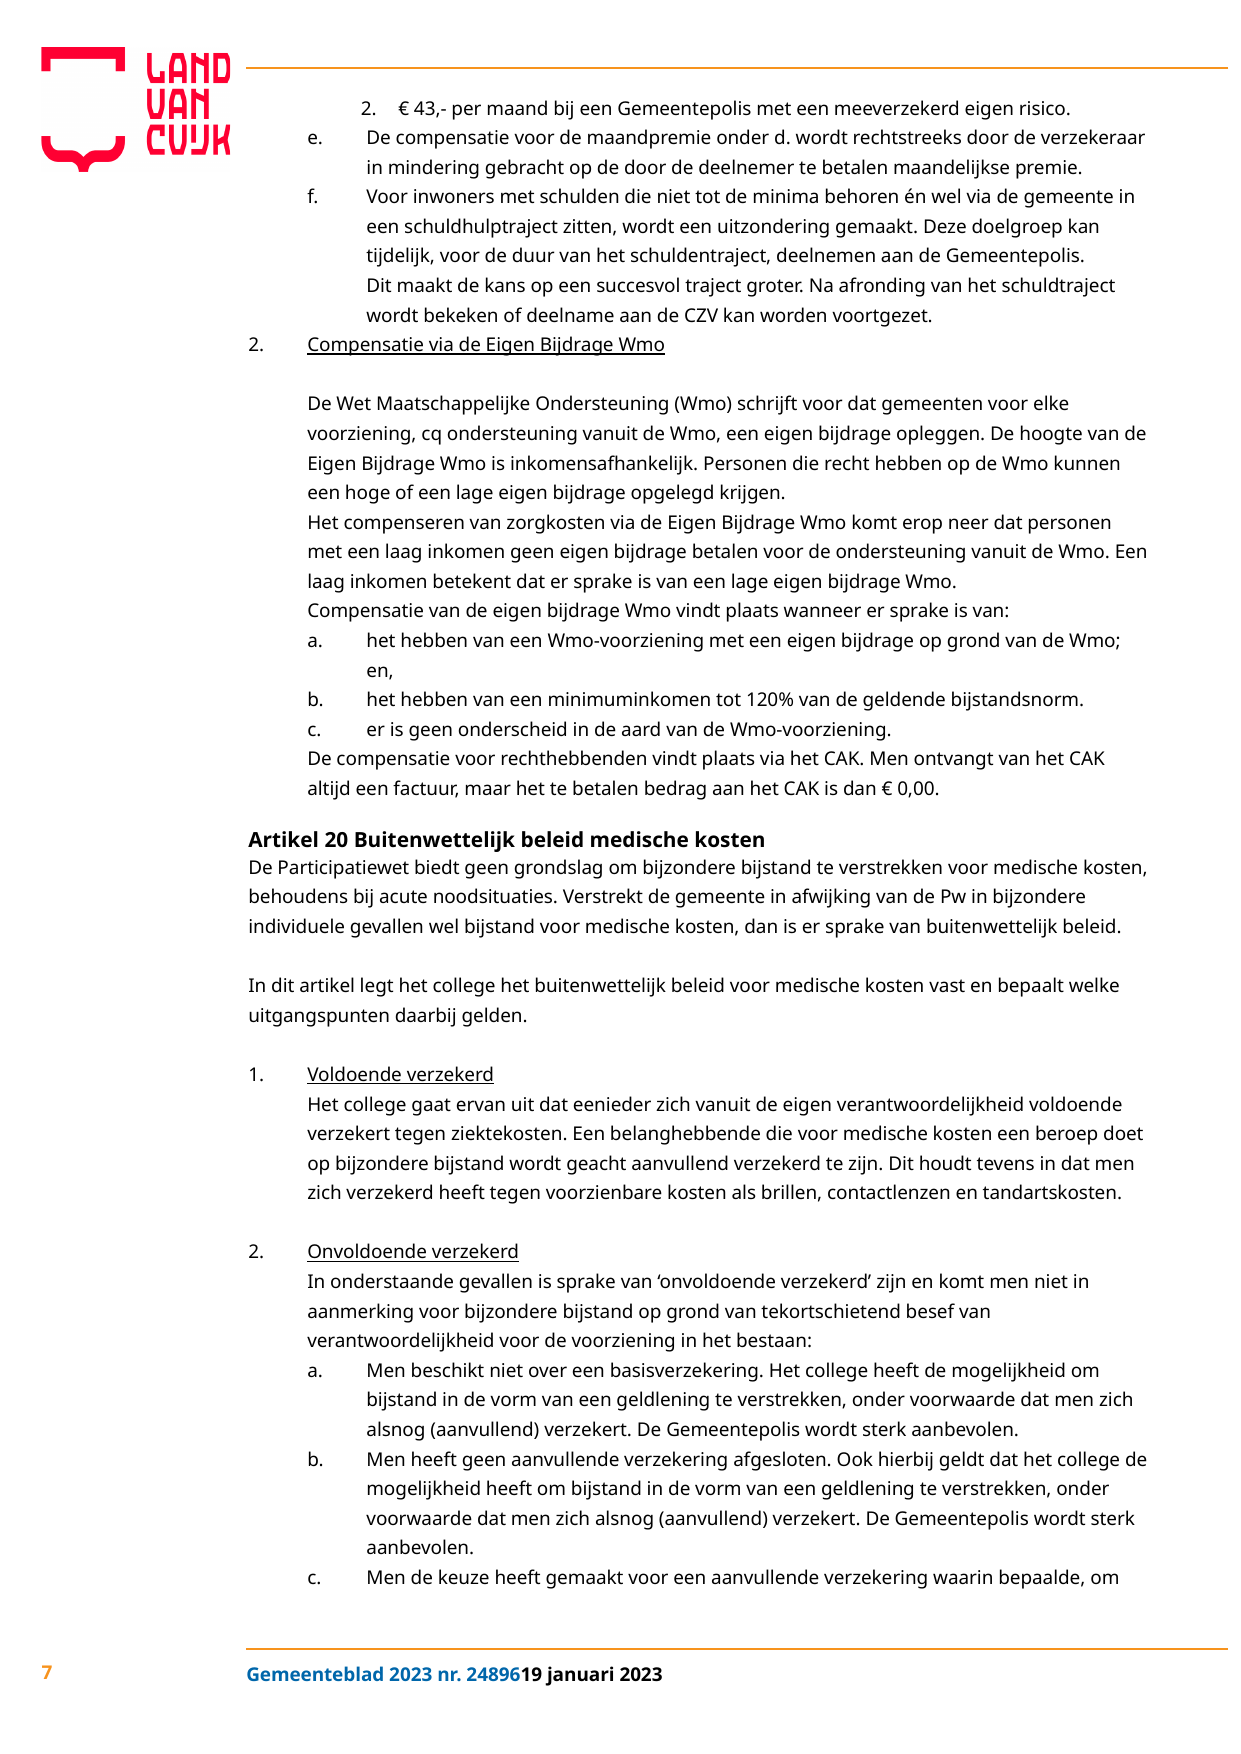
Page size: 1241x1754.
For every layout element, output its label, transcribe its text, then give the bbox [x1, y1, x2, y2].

list De compensatie voor de maandpremie onder d. wordt rechtstreeks door de verzekeraar in mindering gebracht op de door de deelnemer te betalen maandelijkse premie. [307, 124, 1152, 180]
list Men heeft geen aanvullende verzekering afgesloten. Ook hierbij geldt dat het college de mogelijkheid heeft om bijstand in de vorm van een geldlening te verstrekken, onder voorwaarde dat men zich alsnog (aanvullend) verzekert. De Gemeentepolis wordt sterk aanbevolen. [307, 1446, 1152, 1560]
list Voor inwoners met schulden die niet tot de minima behoren én wel via de gemeente in een schuldhulptraject zitten, wordt een uitzondering gemaakt. Deze doelgroep kan tijdelijk, voor de duur van het schuldentraject, deelnemen aan de Gemeentepolis. [307, 183, 1152, 268]
list De compensatie voor rechthebbenden vindt plaats via het CAK. Men ontvangt van het CAK altijd een factuur, maar het te betalen bedrag aan het CAK is dan € 0,00. [248, 746, 1152, 801]
list Dit maakt de kans op een succesvol traject groter. Na afronding van het schuldtraject wordt bekeken of deelname aan de CZV kan worden voortgezet. [307, 272, 1152, 328]
list Compensatie van de eigen bijdrage Wmo vindt plaats wanneer er sprake is van: [248, 598, 1152, 623]
list Het college gaat ervan uit dat eenieder zich vanuit de eigen verantwoordelijkheid voldoende verzekert tegen ziektekosten. Een belanghebbende die voor medische kosten een beroep doet op bijzondere bijstand wordt geacht aanvullend verzekerd te zijn. Dit houdt tevens in dat men zich verzekerd heeft tegen voorzienbare kosten als brillen, contactlenzen en tandartskosten. [248, 1091, 1152, 1205]
list In onderstaande gevallen is sprake van ‘onvoldoende verzekerd’ zijn en komt men niet in aanmerking voor bijzondere bijstand op grond van tekortschietend besef van verantwoordelijkheid voor de voorziening in het bestaan: [248, 1268, 1152, 1353]
list € 43,- per maand bij een Gemeentepolis met een meeverzekerd eigen risico. [361, 95, 1152, 121]
list De Wet Maatschappelijke Ondersteuning (Wmo) schrijft voor dat gemeenten voor elke voorziening, cq ondersteuning vanuit de Wmo, een eigen bijdrage opleggen. De hoogte van de Eigen Bijdrage Wmo is inkomensafhankelijk. Personen die recht hebben op de Wmo kunnen een hoge of een lage eigen bijdrage opgelegd krijgen. [248, 391, 1152, 505]
list het hebben van een Wmo-voorziening met een eigen bijdrage op grond van de Wmo; en, [307, 627, 1152, 683]
list Onvoldoende verzekerd [248, 1239, 1152, 1264]
text In dit artikel legt het college het buitenwettelijk beleid voor medische kosten vast en bepaalt welke uitgangspunten daarbij gelden. [248, 972, 1152, 1028]
picture [41, 47, 231, 172]
list het hebben van een minimuminkomen tot 120% van de geldende bijstandsnorm. [307, 686, 1152, 712]
list Voldoende verzekerd [248, 1061, 1152, 1087]
list Het compenseren van zorgkosten via de Eigen Bijdrage Wmo komt erop neer dat personen met een laag inkomen geen eigen bijdrage betalen voor de ondersteuning vanuit de Wmo. Een laag inkomen betekent dat er sprake is van een lage eigen bijdrage Wmo. [248, 509, 1152, 594]
list Men beschikt niet over een basisverzekering. Het college heeft de mogelijkheid om bijstand in de vorm van een geldlening te verstrekken, onder voorwaarde dat men zich alsnog (aanvullend) verzekert. De Gemeentepolis wordt sterk aanbevolen. [307, 1357, 1152, 1442]
list er is geen onderscheid in de aard van de Wmo-voorziening. [307, 716, 1152, 742]
list Compensatie via de Eigen Bijdrage Wmo [248, 331, 1152, 357]
text Artikel 20 Buitenwettelijk beleid medische kosten [248, 826, 1152, 854]
list Men de keuze heeft gemaakt voor een aanvullende verzekering waarin bepaalde, om [307, 1564, 1152, 1590]
text De Participatiewet biedt geen grondslag om bijzondere bijstand te verstrekken voor medische kosten, behoudens bij acute noodsituaties. Verstrekt de gemeente in afwijking van de Pw in bijzondere individuele gevallen wel bijstand voor medische kosten, dan is er sprake van buitenwettelijk beleid. [248, 854, 1152, 939]
